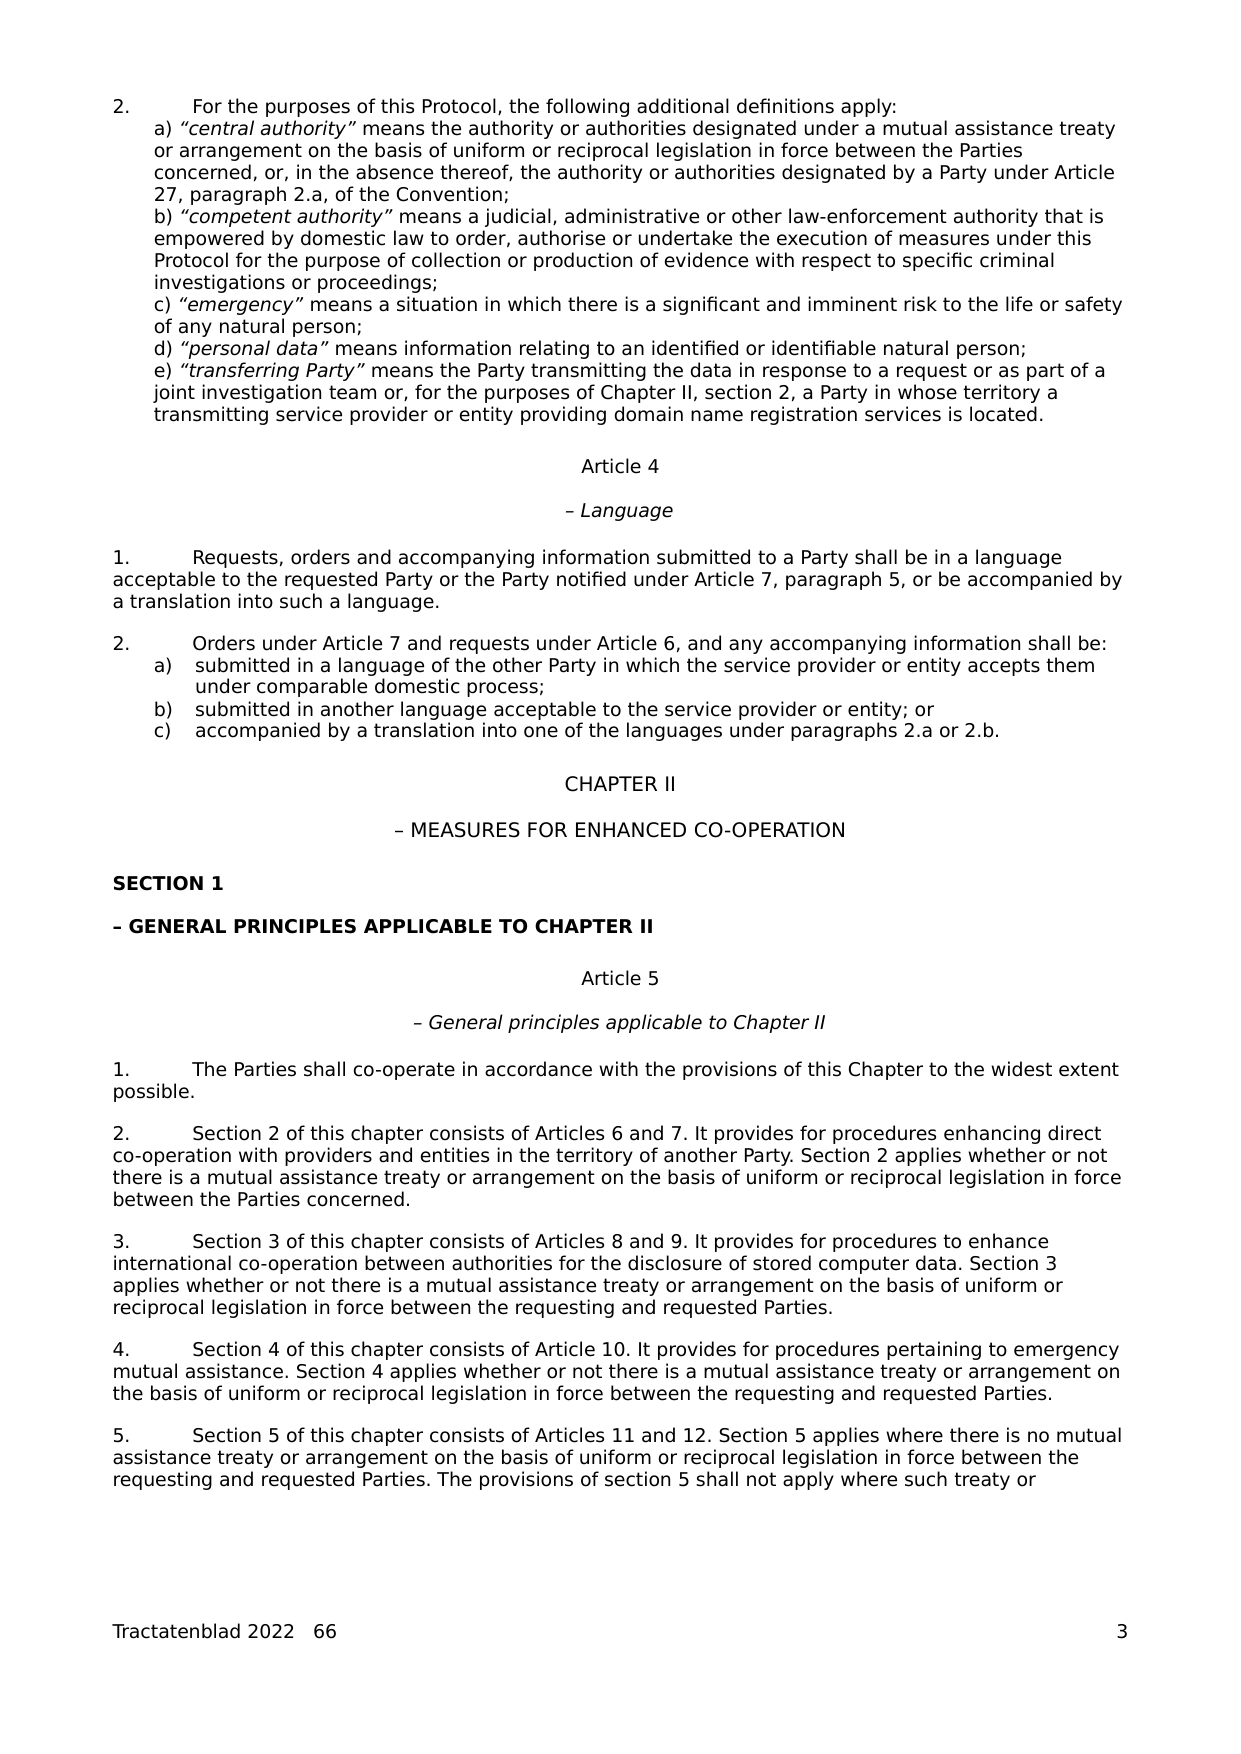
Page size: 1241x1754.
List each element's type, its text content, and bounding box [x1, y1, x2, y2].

text 3. Section 3 of this chapter consists of Articles 8 and 9. It provides for procedures to enhance international co-operation between authorities for the disclosure of stored computer data. Section 3 applies whether or not there is a mutual assistance treaty or arrangement on the basis of uniform or reciprocal legislation in force between the requesting and requested Parties. [112, 1231, 1128, 1319]
text 2. For the purposes of this Protocol, the following additional definitions apply: [112, 96, 1128, 118]
text 2. Section 2 of this chapter consists of Articles 6 and 7. It provides for procedures enhancing direct co-operation with providers and entities in the territory of another Party. Section 2 applies whether or not there is a mutual assistance treaty or arrangement on the basis of uniform or reciprocal legislation in force between the Parties concerned. [112, 1123, 1128, 1211]
text 5. Section 5 of this chapter consists of Articles 11 and 12. Section 5 applies where there is no mutual assistance treaty or arrangement on the basis of uniform or reciprocal legislation in force between the requesting and requested Parties. The provisions of section 5 shall not apply where such treaty or [112, 1425, 1128, 1491]
text c) accompanied by a translation into one of the languages under paragraphs 2.a or 2.b. [153, 720, 1128, 742]
text b) “competent authority” means a judicial, administrative or other law-enforcement authority that is empowered by domestic law to order, authorise or undertake the execution of measures under this Protocol for the purpose of collection or production of evidence with respect to specific criminal investigations or proceedings; [153, 206, 1128, 294]
text c) “emergency” means a situation in which there is a significant and imminent risk to the life or safety of any natural person; [153, 294, 1128, 338]
text e) “transferring Party” means the Party transmitting the data in response to a request or as part of a joint investigation team or, for the purposes of Chapter II, section 2, a Party in whose territory a transmitting service provider or entity providing domain name registration services is located. [153, 360, 1128, 426]
text b) submitted in another language acceptable to the service provider or entity; or [153, 698, 1128, 720]
subtitle Article 4 – Language [112, 456, 1128, 522]
subtitle CHAPTER II – MEASURES FOR ENHANCED CO-OPERATION [112, 772, 1128, 842]
text 2. Orders under Article 7 and requests under Article 6, and any accompanying information shall be: [112, 632, 1128, 654]
text a) “central authority” means the authority or authorities designated under a mutual assistance treaty or arrangement on the basis of uniform or reciprocal legislation in force between the Parties concerned, or, in the absence thereof, the authority or authorities designated by a Party under Article 27, paragraph 2.a, of the Convention; [153, 118, 1128, 206]
text 4. Section 4 of this chapter consists of Article 10. It provides for procedures pertaining to emergency mutual assistance. Section 4 applies whether or not there is a mutual assistance treaty or arrangement on the basis of uniform or reciprocal legislation in force between the requesting and requested Parties. [112, 1339, 1128, 1405]
text a) submitted in a language of the other Party in which the service provider or entity accepts them under comparable domestic process; [153, 654, 1128, 698]
subtitle Article 5 – General principles applicable to Chapter II [112, 968, 1128, 1034]
text 1. Requests, orders and accompanying information submitted to a Party shall be in a language acceptable to the requested Party or the Party notified under Article 7, paragraph 5, or be accompanied by a translation into such a language. [112, 547, 1128, 612]
subtitle SECTION 1 – GENERAL PRINCIPLES APPLICABLE TO CHAPTER II [112, 872, 1128, 938]
text d) “personal data” means information relating to an identified or identifiable natural person; [153, 338, 1128, 360]
text 1. The Parties shall co-operate in accordance with the provisions of this Chapter to the widest extent possible. [112, 1059, 1128, 1103]
